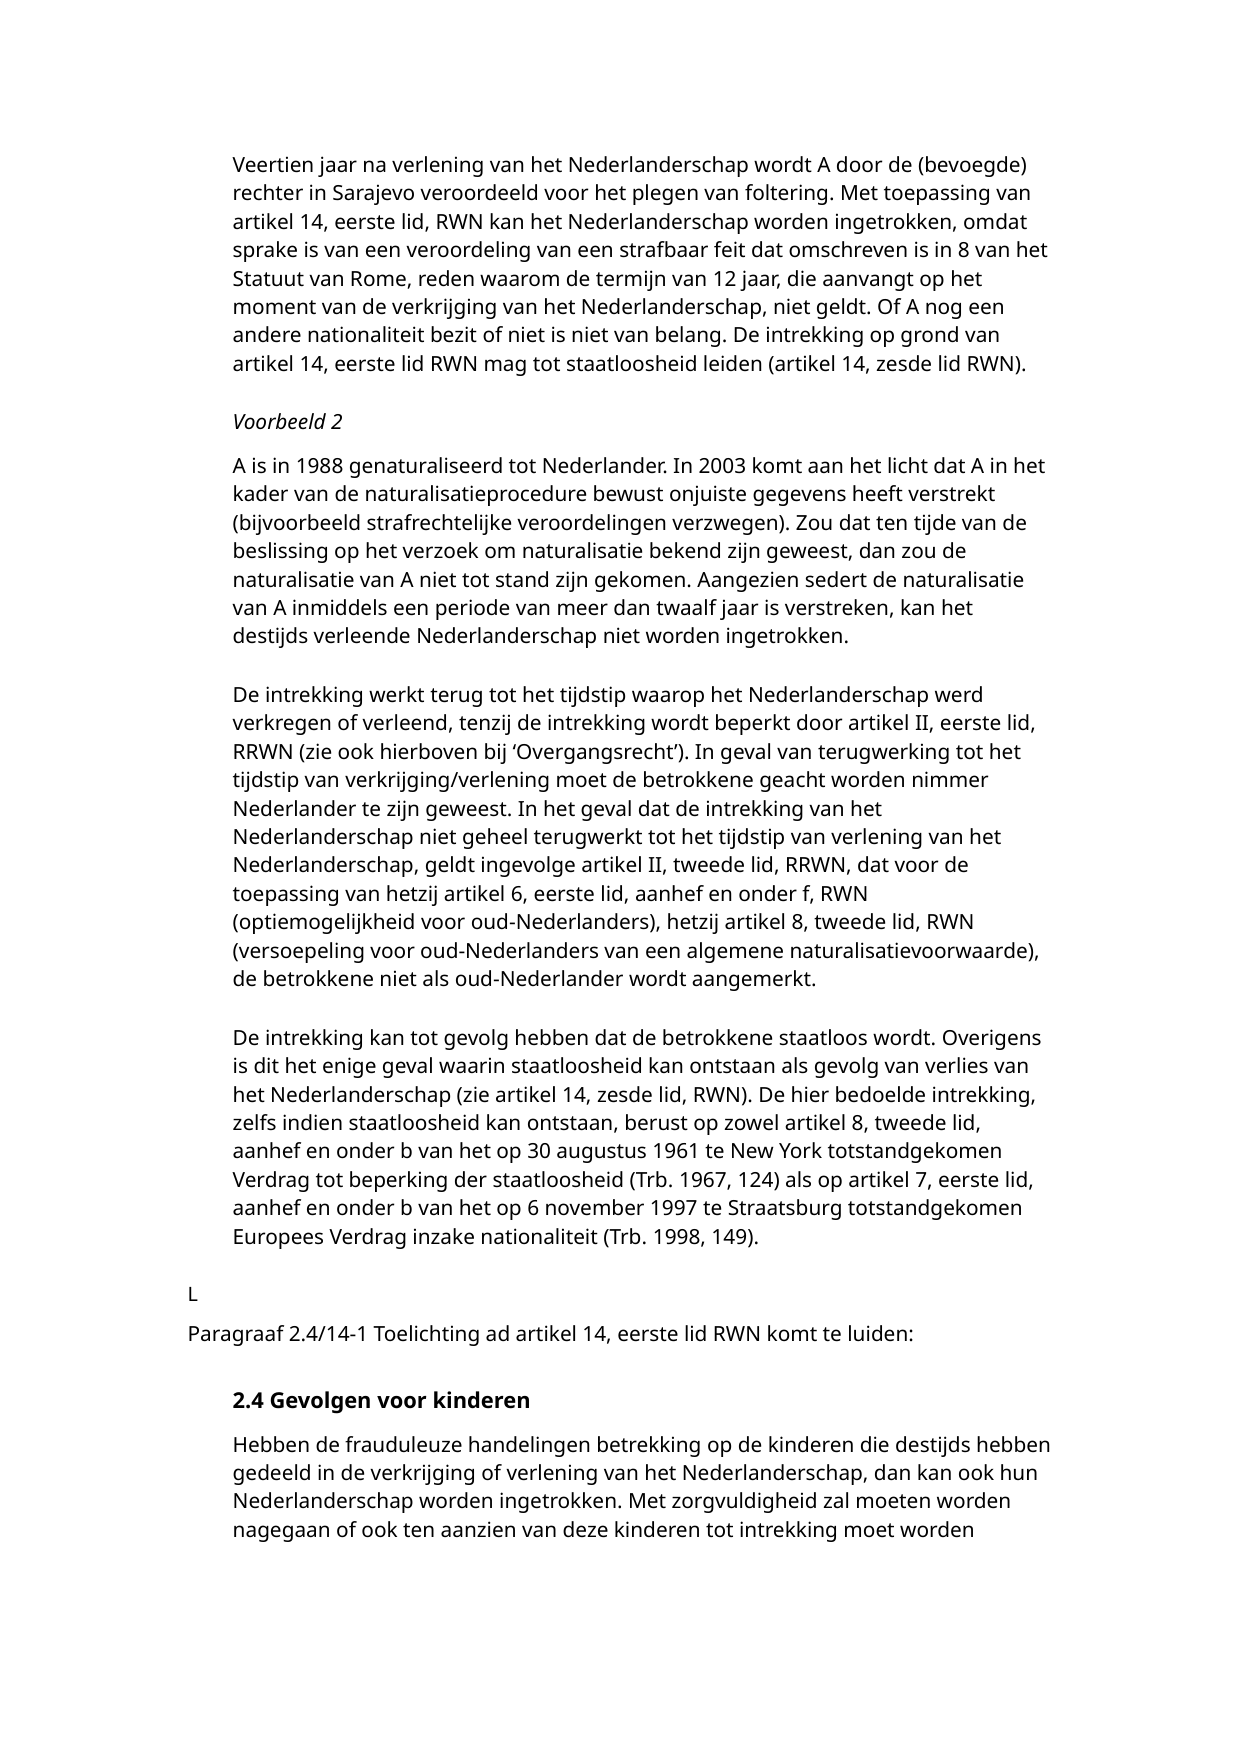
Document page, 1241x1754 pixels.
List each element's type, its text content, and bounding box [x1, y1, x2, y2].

text L [187, 1280, 1053, 1307]
text Veertien jaar na verlening van het Nederlanderschap wordt A door de (bevoegde) rechter in Sarajevo veroordeeld voor het plegen van foltering. Met toepassing van artikel 14, eerste lid, RWN kan het Nederlanderschap worden ingetrokken, omdat sprake is van een veroordeling van een strafbaar feit dat omschreven is in 8 van het Statuut van Rome, reden waarom de termijn van 12 jaar, die aanvangt op het moment van de verkrijging van het Nederlanderschap, niet geldt. Of A nog een andere nationaliteit bezit of niet is niet van belang. De intrekking op grond van artikel 14, eerste lid RWN mag tot staatloosheid leiden (artikel 14, zesde lid RWN). [232, 150, 1053, 377]
text De intrekking kan tot gevolg hebben dat de betrokkene staatloos wordt. Overigens is dit het enige geval waarin staatloosheid kan ontstaan als gevolg van verlies van het Nederlanderschap (zie artikel 14, zesde lid, RWN). De hier bedoelde intrekking, zelfs indien staatloosheid kan ontstaan, berust op zowel artikel 8, tweede lid, aanhef en onder b van het op 30 augustus 1961 te New York totstandgekomen Verdrag tot beperking der staatloosheid (Trb. 1967, 124) als op artikel 7, eerste lid, aanhef en onder b van het op 6 november 1997 te Straatsburg totstandgekomen Europees Verdrag inzake nationaliteit (Trb. 1998, 149). [232, 1023, 1053, 1250]
text A is in 1988 genaturaliseerd tot Nederlander. In 2003 komt aan het licht dat A in het kader van de naturalisatieprocedure bewust onjuiste gegevens heeft verstrekt (bijvoorbeeld strafrechtelijke veroordelingen verzwegen). Zou dat ten tijde van de beslissing op het verzoek om naturalisatie bekend zijn geweest, dan zou de naturalisatie van A niet tot stand zijn gekomen. Aangezien sedert de naturalisatie van A inmiddels een periode van meer dan twaalf jaar is verstreken, kan het destijds verleende Nederlanderschap niet worden ingetrokken. [232, 451, 1053, 650]
text De intrekking werkt terug tot het tijdstip waarop het Nederlanderschap werd verkregen of verleend, tenzij de intrekking wordt beperkt door artikel II, eerste lid, RRWN (zie ook hierboven bij ‘Overgangsrecht’). In geval van terugwerking tot het tijdstip van verkrijging/verlening moet de betrokkene geacht worden nimmer Nederlander te zijn geweest. In het geval dat de intrekking van het Nederlanderschap niet geheel terugwerkt tot het tijdstip van verlening van het Nederlanderschap, geldt ingevolge artikel II, tweede lid, RRWN, dat voor de toepassing van hetzij artikel 6, eerste lid, aanhef en onder f, RWN (optiemogelijkheid voor oud-Nederlanders), hetzij artikel 8, tweede lid, RWN (versoepeling voor oud-Nederlanders van een algemene naturalisatievoorwaarde), de betrokkene niet als oud-Nederlander wordt aangemerkt. [232, 680, 1053, 993]
text Paragraaf 2.4/14-1 Toelichting ad artikel 14, eerste lid RWN komt te luiden: [187, 1319, 1053, 1347]
text Voorbeeld 2 [232, 407, 1053, 436]
text Hebben de frauduleuze handelingen betrekking op de kinderen die destijds hebben gedeeld in de verkrijging of verlening van het Nederlanderschap, dan kan ook hun Nederlanderschap worden ingetrokken. Met zorgvuldigheid zal moeten worden nagegaan of ook ten aanzien van deze kinderen tot intrekking moet worden [232, 1430, 1053, 1543]
subtitle 2.4 Gevolgen voor kinderen [232, 1385, 1053, 1415]
